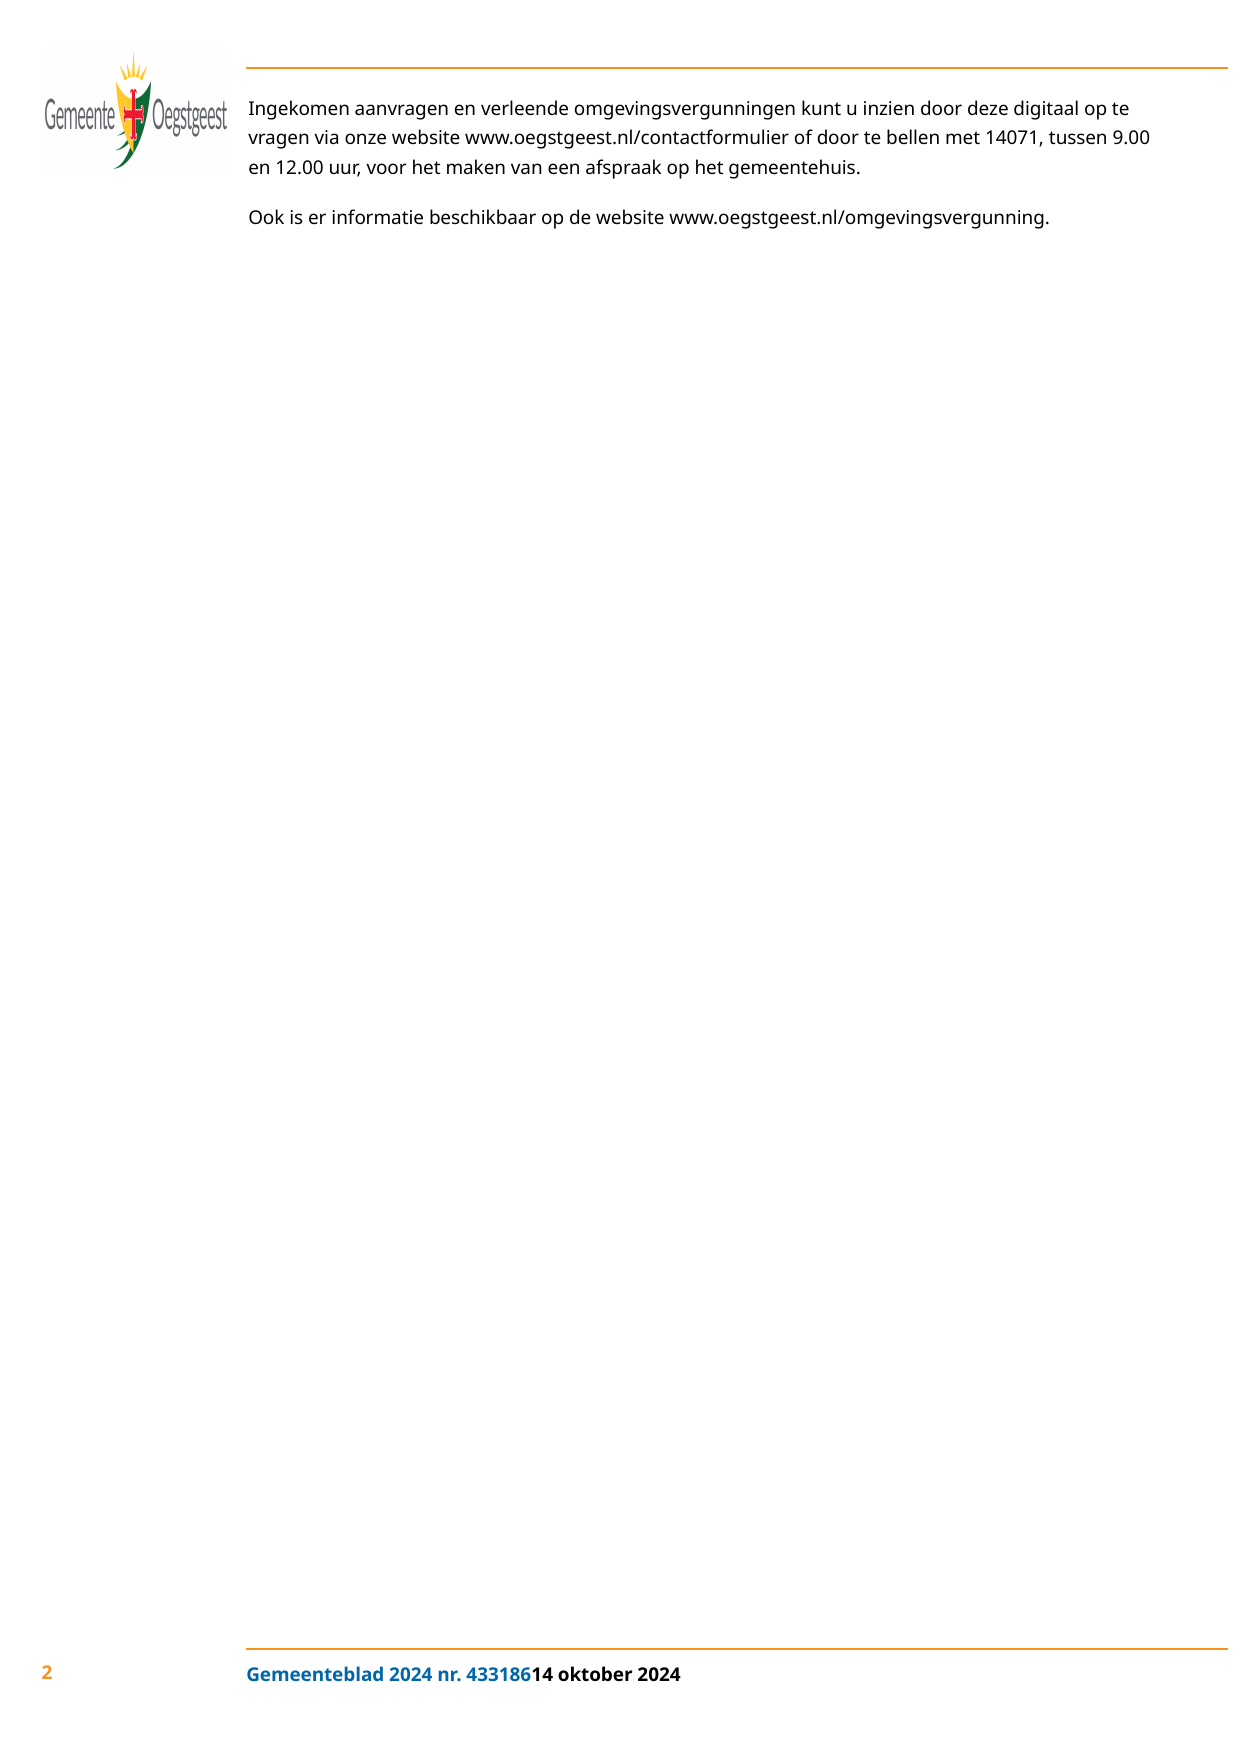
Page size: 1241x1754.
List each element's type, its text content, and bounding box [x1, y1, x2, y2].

picture [41, 47, 231, 172]
text Ingekomen aanvragen en verleende omgevingsvergunningen kunt u inzien door deze digitaal op te vragen via onze website www.oegstgeest.nl/contactformulier of door te bellen met 14071, tussen 9.00 en 12.00 uur, voor het maken van een afspraak op het gemeentehuis. [248, 95, 1152, 180]
text Ook is er informatie beschikbaar op de website www.oegstgeest.nl/omgevingsvergunning. [248, 204, 1152, 230]
